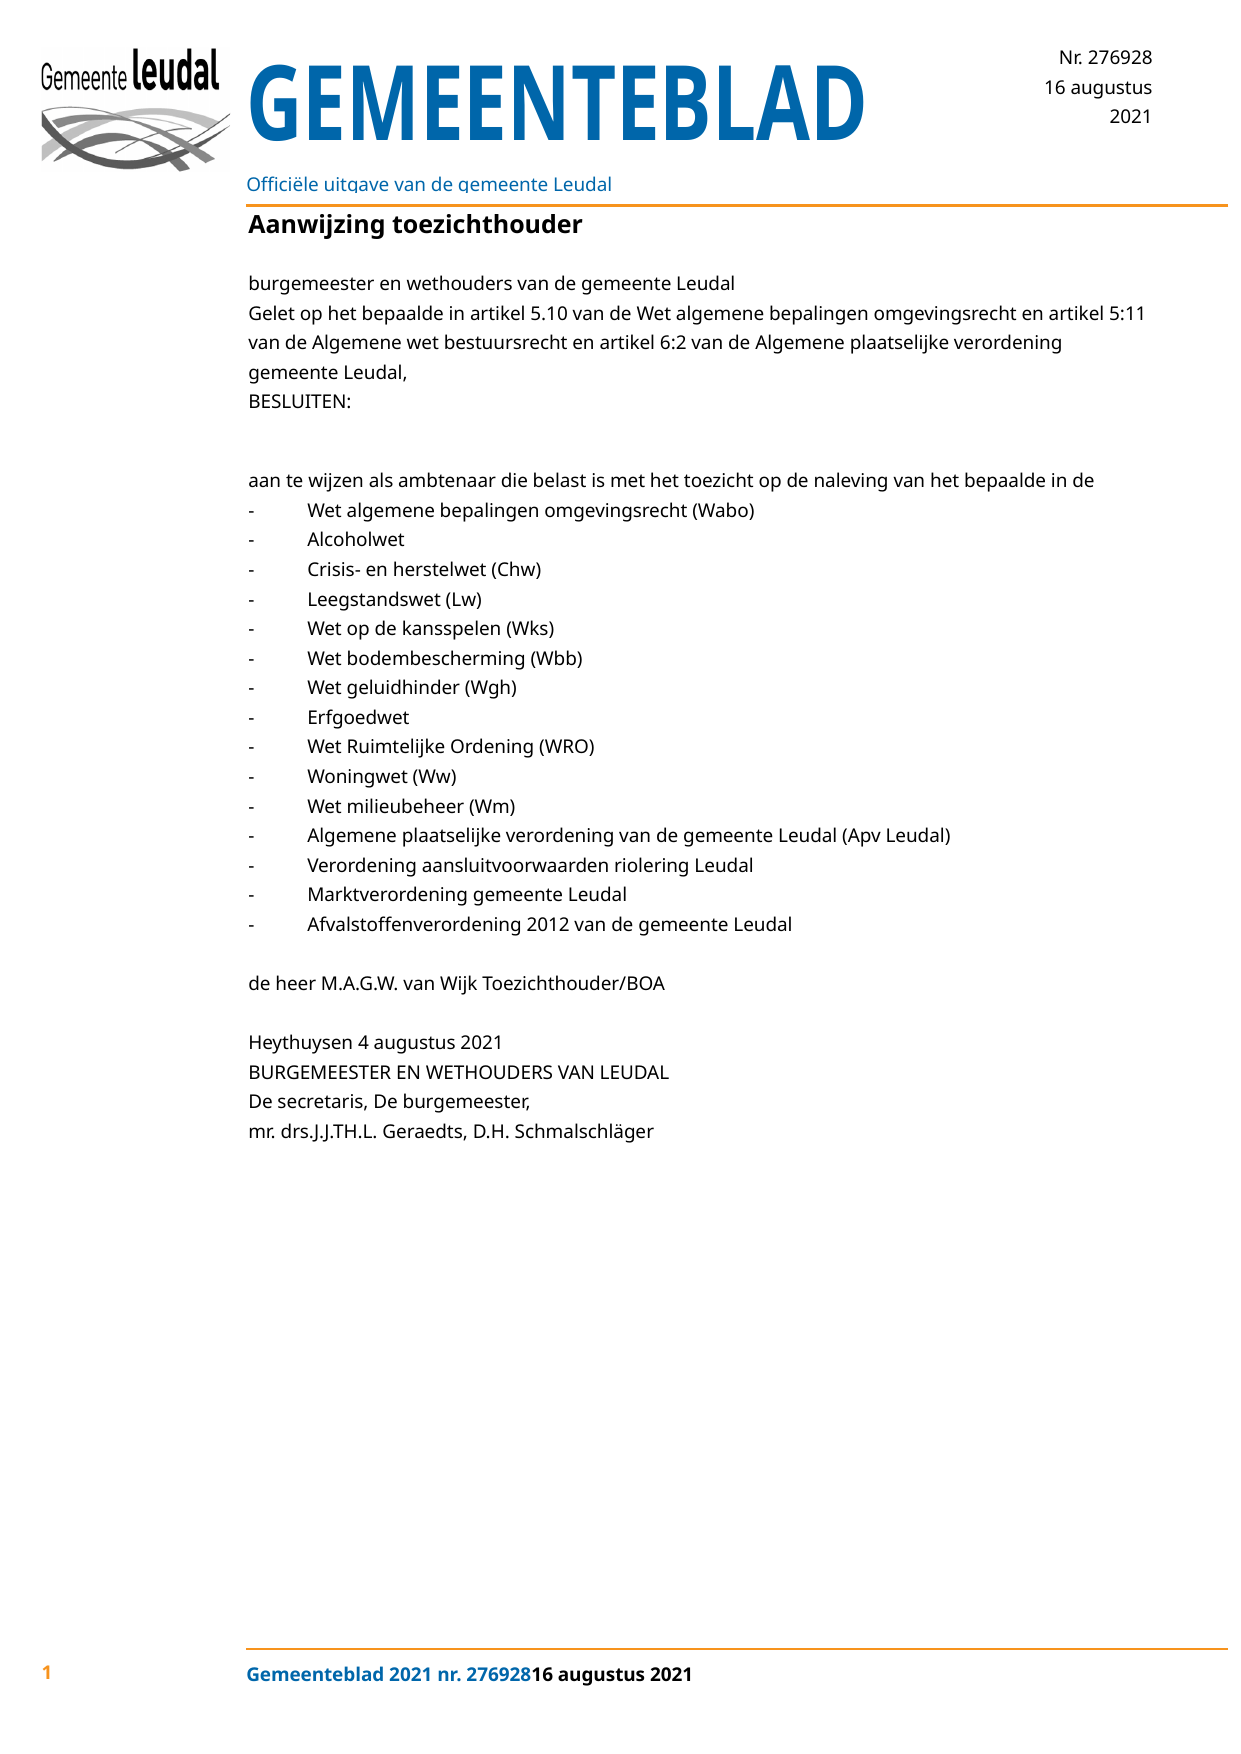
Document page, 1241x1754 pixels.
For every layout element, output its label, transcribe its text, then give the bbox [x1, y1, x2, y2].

text mr. drs.J.J.TH.L. Geraedts, D.H. Schmalschläger [248, 1118, 1152, 1144]
list Leegstandswet (Lw) [248, 586, 1152, 612]
picture [41, 47, 231, 172]
list Wet bodembescherming (Wbb) [248, 645, 1152, 671]
text burgemeester en wethouders van de gemeente Leudal [248, 270, 1152, 296]
text Aanwijzing toezichthouder [248, 207, 1152, 241]
list Wet milieubeheer (Wm) [248, 793, 1152, 819]
list Alcoholwet [248, 527, 1152, 552]
list Verordening aansluitvoorwaarden riolering Leudal [248, 852, 1152, 878]
text BURGEMEESTER EN WETHOUDERS VAN LEUDAL [248, 1059, 1152, 1085]
list Afvalstoffenverordening 2012 van de gemeente Leudal [248, 911, 1152, 937]
list Crisis- en herstelwet (Chw) [248, 556, 1152, 582]
list Wet op de kansspelen (Wks) [248, 615, 1152, 641]
text Gelet op het bepaalde in artikel 5.10 van de Wet algemene bepalingen omgevingsrecht en artikel 5:11 van de Algemene wet bestuursrecht en artikel 6:2 van de Algemene plaatselijke verordening gemeente Leudal, [248, 300, 1152, 385]
text De secretaris, De burgemeester, [248, 1089, 1152, 1114]
text BESLUITEN: [248, 389, 1152, 414]
list Wet algemene bepalingen omgevingsrecht (Wabo) [248, 497, 1152, 523]
list Erfgoedwet [248, 704, 1152, 730]
list Wet geluidhinder (Wgh) [248, 674, 1152, 700]
list Marktverordening gemeente Leudal [248, 882, 1152, 907]
list Wet Ruimtelijke Ordening (WRO) [248, 734, 1152, 759]
list Woningwet (Ww) [248, 763, 1152, 789]
text aan te wijzen als ambtenaar die belast is met het toezicht op de naleving van het bepaalde in de [248, 467, 1152, 493]
text de heer M.A.G.W. van Wijk Toezichthouder/BOA [248, 970, 1152, 996]
list Algemene plaatselijke verordening van de gemeente Leudal (Apv Leudal) [248, 822, 1152, 848]
text Heythuysen 4 augustus 2021 [248, 1029, 1152, 1055]
